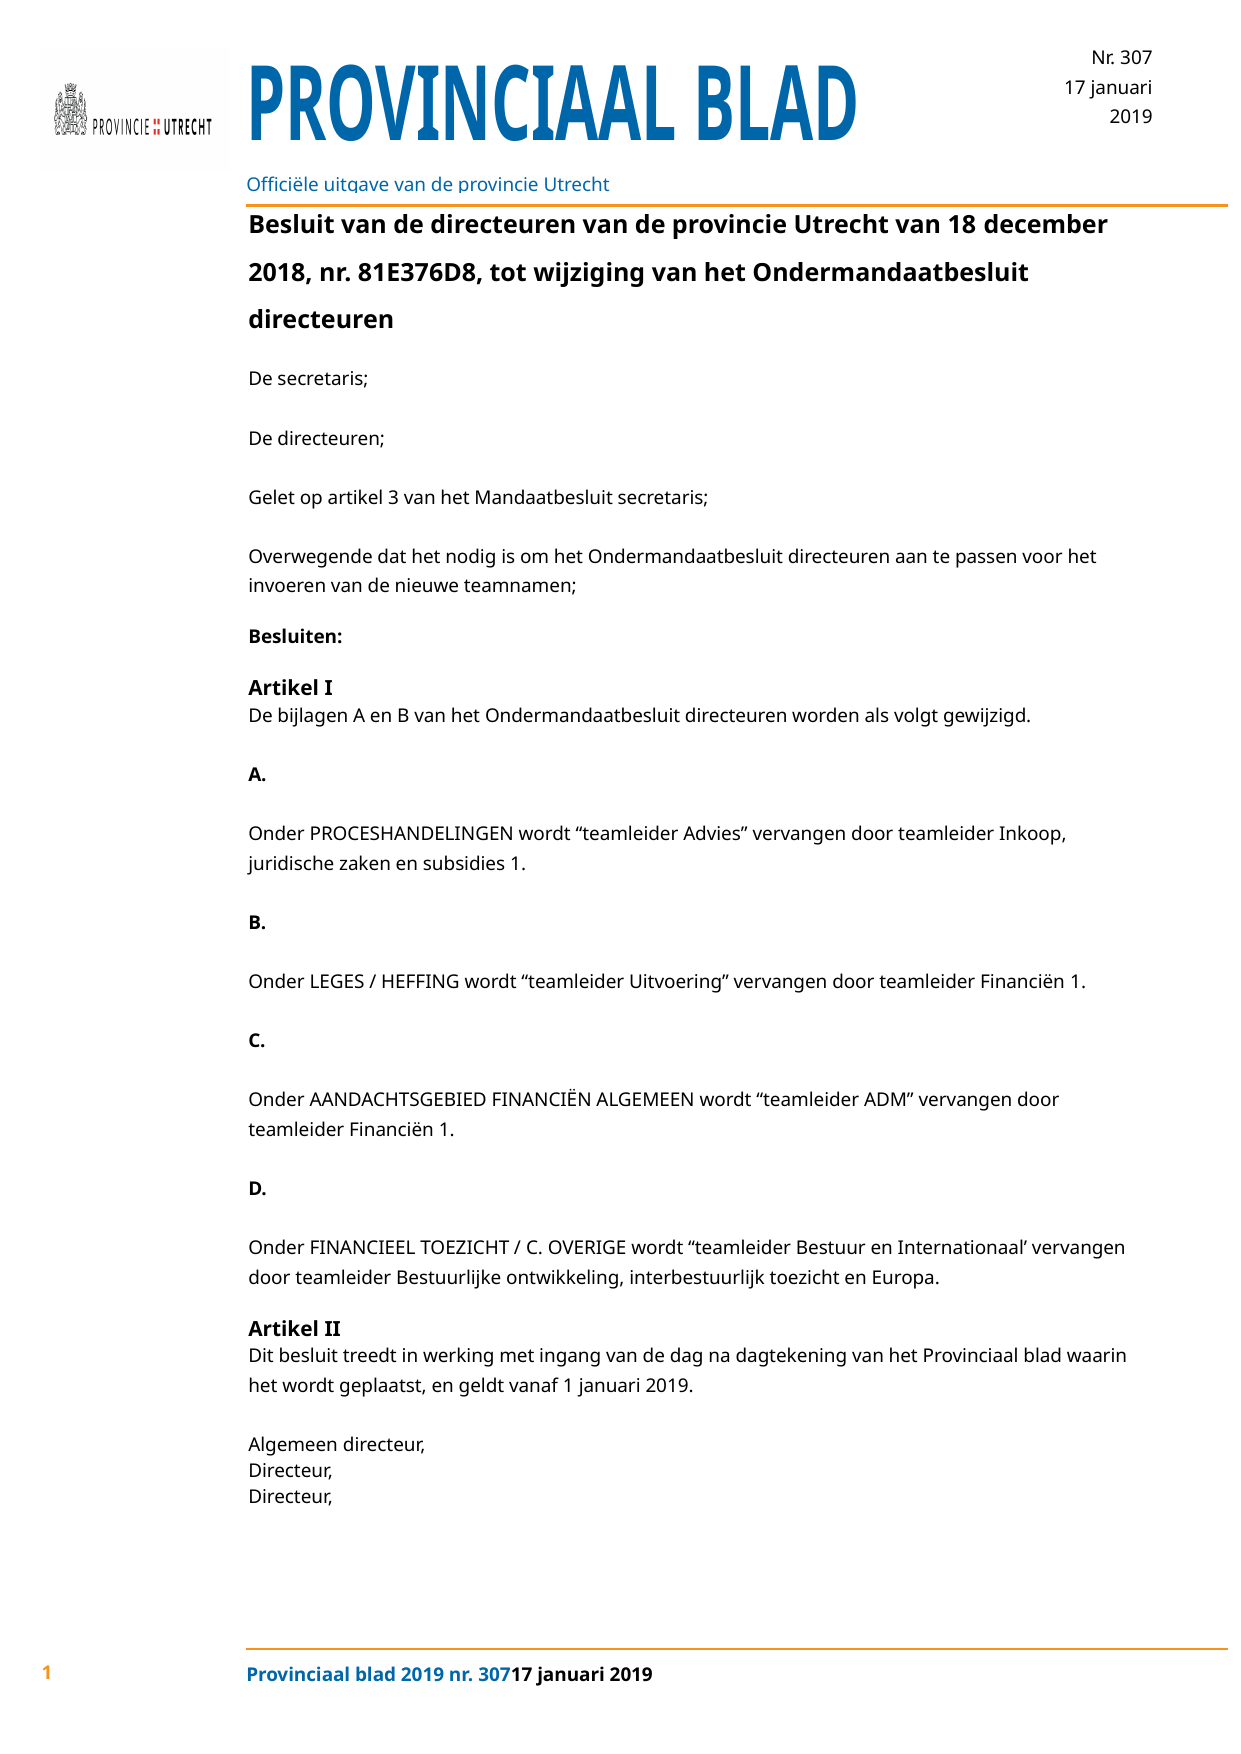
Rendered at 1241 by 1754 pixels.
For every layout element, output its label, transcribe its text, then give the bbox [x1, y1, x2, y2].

text Besluiten: [248, 623, 1152, 649]
text Besluit van de directeuren van de provincie Utrecht van 18 december 2018, nr. 81E376D8, tot wijziging van het Ondermandaatbesluit directeuren [248, 207, 1152, 336]
text D. [248, 1175, 1152, 1201]
text Dit besluit treedt in werking met ingang van de dag na dagtekening van het Provinciaal blad waarin het wordt geplaatst, en geldt vanaf 1 januari 2019. [248, 1343, 1152, 1398]
text Artikel I [248, 673, 1152, 702]
text Onder AANDACHTSGEBIED FINANCIËN ALGEMEEN wordt “teamleider ADM” vervangen door teamleider Financiën 1. [248, 1086, 1152, 1142]
text De secretaris; [248, 366, 1152, 391]
text Algemeen directeur, [248, 1431, 1152, 1457]
text A. [248, 761, 1152, 787]
text Onder FINANCIEEL TOEZICHT / C. OVERIGE wordt “teamleider Bestuur en Internationaal’ vervangen door teamleider Bestuurlijke ontwikkeling, interbestuurlijk toezicht en Europa. [248, 1234, 1152, 1289]
text De directeuren; [248, 425, 1152, 450]
text Artikel II [248, 1314, 1152, 1343]
text C. [248, 1027, 1152, 1053]
text Onder LEGES / HEFFING wordt “teamleider Uitvoering” vervangen door teamleider Financiën 1. [248, 968, 1152, 994]
text Overwegende dat het nodig is om het Ondermandaatbesluit directeuren aan te passen voor het invoeren van de nieuwe teamnamen; [248, 543, 1152, 598]
text Gelet op artikel 3 van het Mandaatbesluit secretaris; [248, 484, 1152, 509]
picture [41, 47, 231, 172]
text Onder PROCESHANDELINGEN wordt “teamleider Advies” vervangen door teamleider Inkoop, juridische zaken en subsidies 1. [248, 820, 1152, 875]
text Directeur, [248, 1483, 1152, 1509]
text B. [248, 909, 1152, 934]
text Directeur, [248, 1457, 1152, 1483]
text De bijlagen A en B van het Ondermandaatbesluit directeuren worden als volgt gewijzigd. [248, 702, 1152, 727]
